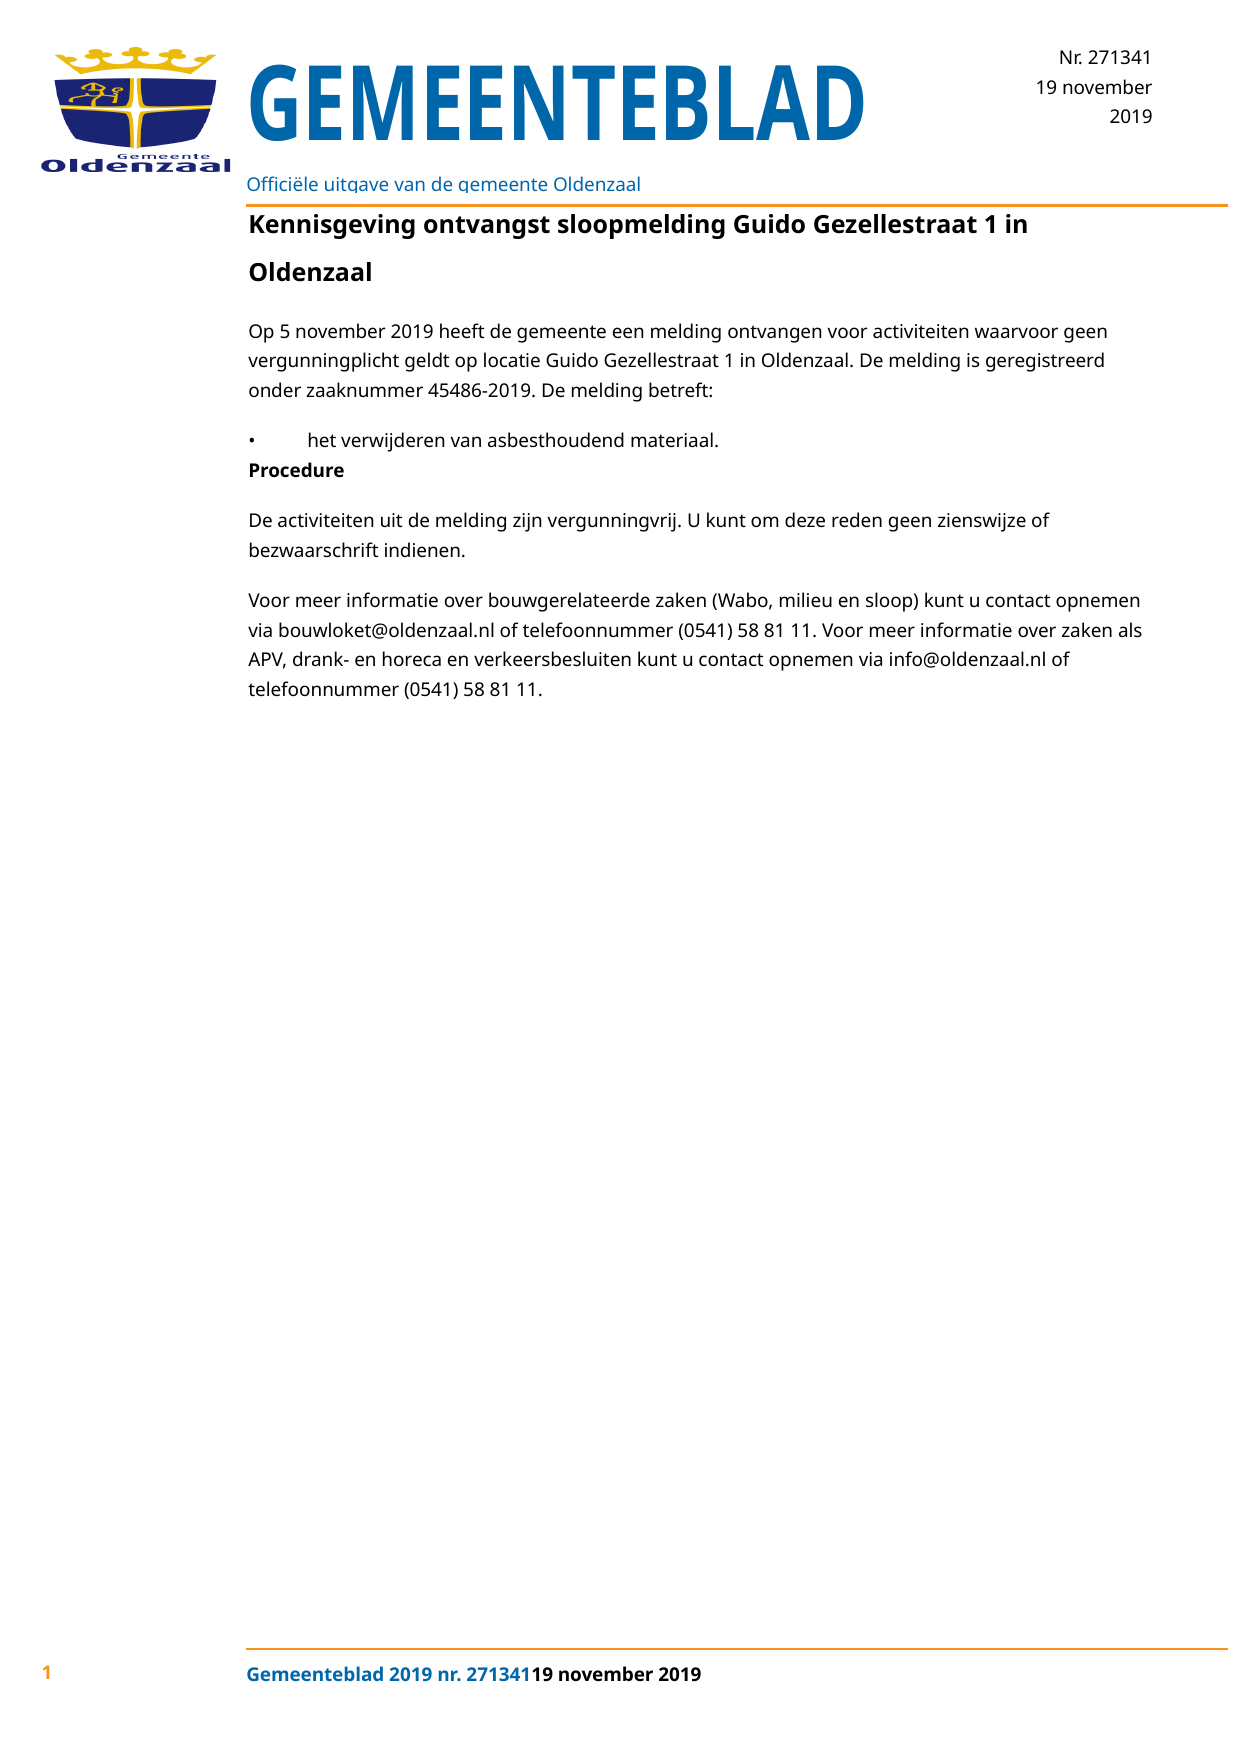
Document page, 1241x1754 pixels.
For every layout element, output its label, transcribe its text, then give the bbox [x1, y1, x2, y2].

text Voor meer informatie over bouwgerelateerde zaken (Wabo, milieu en sloop) kunt u contact opnemen via bouwloket@oldenzaal.nl of telefoonnummer (0541) 58 81 11. Voor meer informatie over zaken als APV, drank- en horeca en verkeersbesluiten kunt u contact opnemen via info@oldenzaal.nl of telefoonnummer (0541) 58 81 11. [248, 587, 1152, 702]
text De activiteiten uit de melding zijn vergunningvrij. U kunt om deze reden geen zienswijze of bezwaarschrift indienen. [248, 507, 1152, 563]
picture [41, 47, 231, 172]
text Procedure [248, 457, 1152, 483]
text Kennisgeving ontvangst sloopmelding Guido Gezellestraat 1 in Oldenzaal [248, 207, 1152, 288]
text Op 5 november 2019 heeft de gemeente een melding ontvangen voor activiteiten waarvoor geen vergunningplicht geldt op locatie Guido Gezellestraat 1 in Oldenzaal. De melding is geregistreerd onder zaaknummer 45486-2019. De melding betreft: [248, 318, 1152, 403]
list het verwijderen van asbesthoudend materiaal. [248, 427, 1152, 453]
